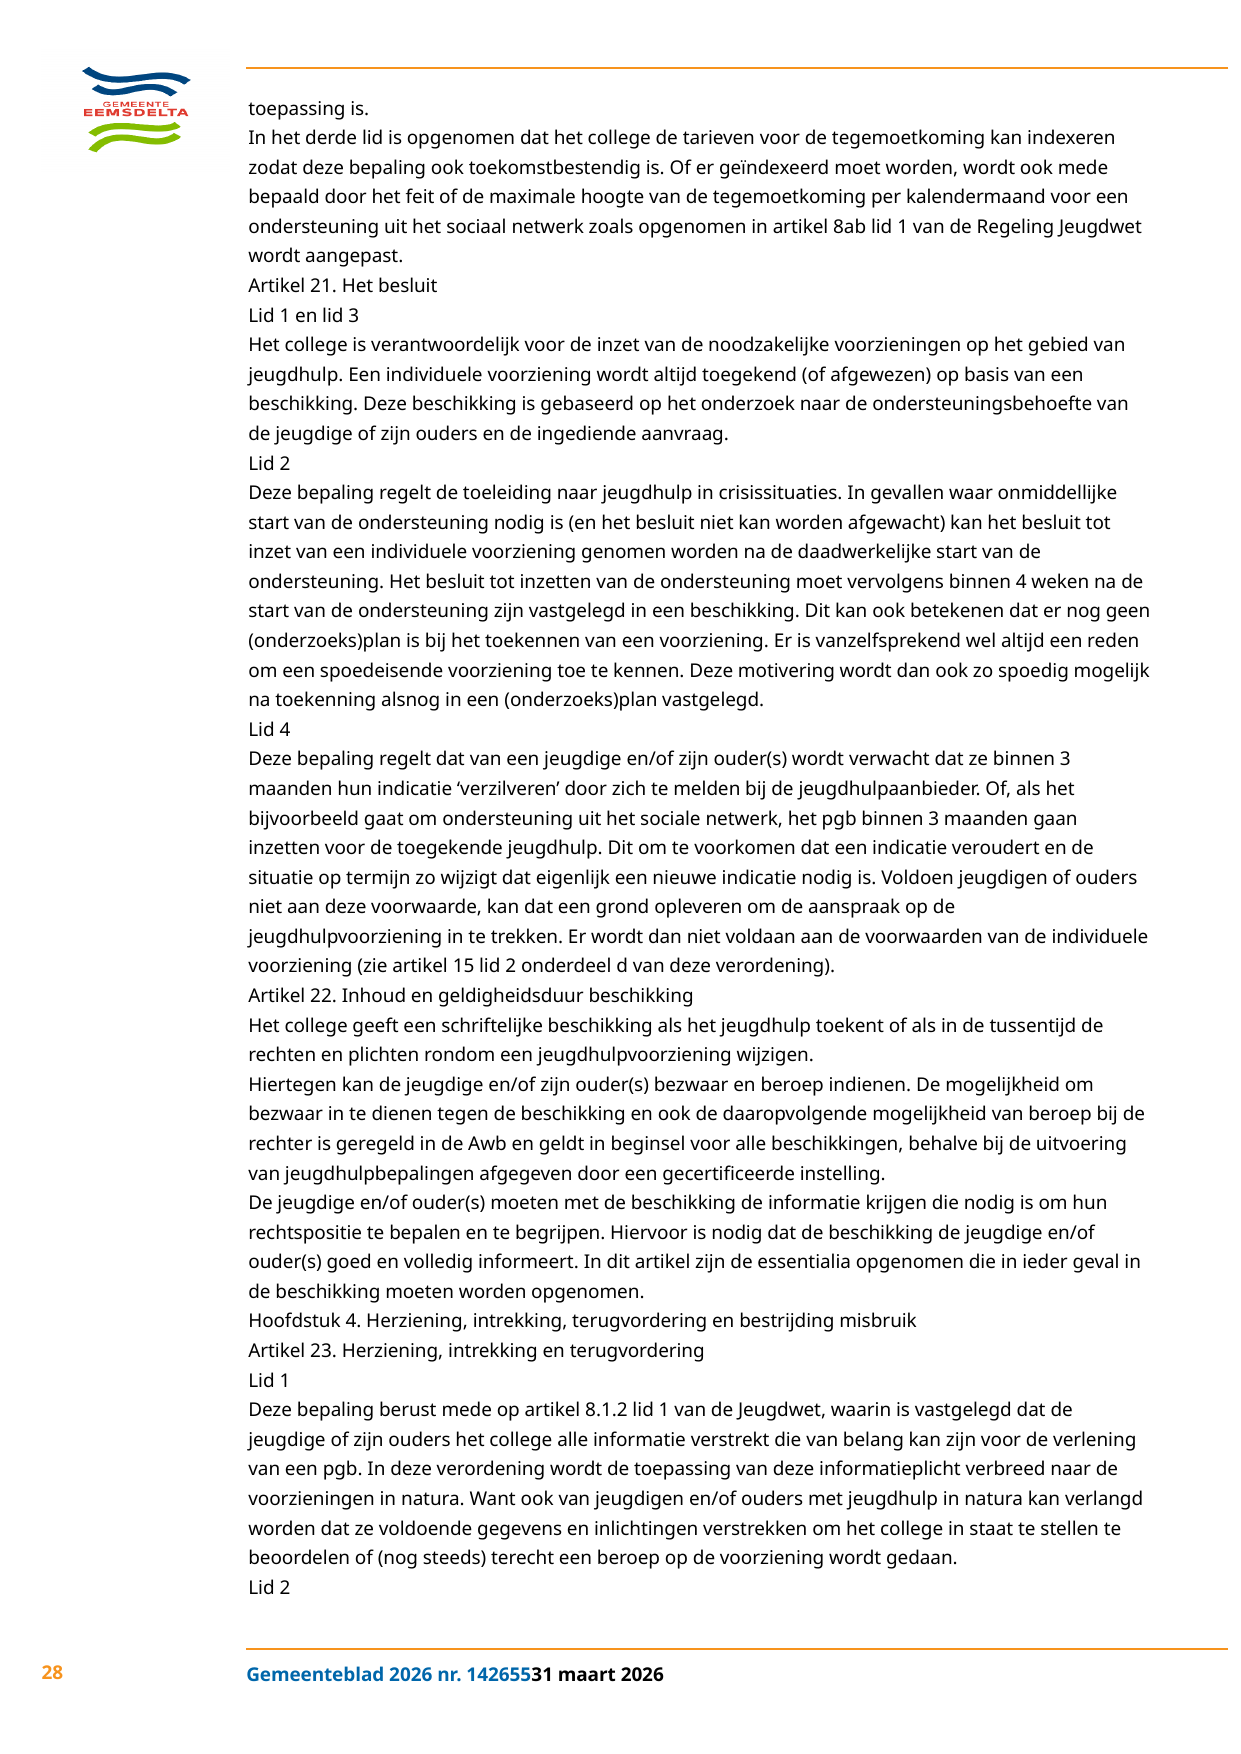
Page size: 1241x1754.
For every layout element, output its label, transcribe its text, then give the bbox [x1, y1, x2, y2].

text Lid 2 [248, 450, 1152, 476]
text Artikel 21. Het besluit [248, 272, 1152, 298]
text Hoofdstuk 4. Herziening, intrekking, terugvordering en bestrijding misbruik [248, 1308, 1152, 1333]
text Deze bepaling regelt dat van een jeugdige en/of zijn ouder(s) wordt verwacht dat ze binnen 3 maanden hun indicatie ‘verzilveren’ door zich te melden bij de jeugdhulpaanbieder. Of, als het bijvoorbeeld gaat om ondersteuning uit het sociale netwerk, het pgb binnen 3 maanden gaan inzetten voor de toegekende jeugdhulp. Dit om te voorkomen dat een indicatie veroudert en de situatie op termijn zo wijzigt dat eigenlijk een nieuwe indicatie nodig is. Voldoen jeugdigen of ouders niet aan deze voorwaarde, kan dat een grond opleveren om de aanspraak op de jeugdhulpvoorziening in te trekken. Er wordt dan niet voldaan aan de voorwaarden van de individuele voorziening (zie artikel 15 lid 2 onderdeel d van deze verordening). [248, 746, 1152, 978]
text In het derde lid is opgenomen dat het college de tarieven voor de tegemoetkoming kan indexeren zodat deze bepaling ook toekomstbestendig is. Of er geïndexeerd moet worden, wordt ook mede bepaald door het feit of de maximale hoogte van de tegemoetkoming per kalendermaand voor een ondersteuning uit het sociaal netwerk zoals opgenomen in artikel 8ab lid 1 van de Regeling Jeugdwet wordt aangepast. [248, 124, 1152, 268]
text Hiertegen kan de jeugdige en/of zijn ouder(s) bezwaar en beroep indienen. De mogelijkheid om bezwaar in te dienen tegen de beschikking en ook de daaropvolgende mogelijkheid van beroep bij de rechter is geregeld in de Awb en geldt in beginsel voor alle beschikkingen, behalve bij de uitvoering van jeugdhulpbepalingen afgegeven door een gecertificeerde instelling. [248, 1071, 1152, 1186]
text Deze bepaling regelt de toeleiding naar jeugdhulp in crisissituaties. In gevallen waar onmiddellijke start van de ondersteuning nodig is (en het besluit niet kan worden afgewacht) kan het besluit tot inzet van een individuele voorziening genomen worden na de daadwerkelijke start van de ondersteuning. Het besluit tot inzetten van de ondersteuning moet vervolgens binnen 4 weken na de start van de ondersteuning zijn vastgelegd in een beschikking. Dit kan ook betekenen dat er nog geen (onderzoeks)plan is bij het toekennen van een voorziening. Er is vanzelfsprekend wel altijd een reden om een spoedeisende voorziening toe te kennen. Deze motivering wordt dan ook zo spoedig mogelijk na toekenning alsnog in een (onderzoeks)plan vastgelegd. [248, 479, 1152, 712]
text Deze bepaling berust mede op artikel 8.1.2 lid 1 van de Jeugdwet, waarin is vastgelegd dat de jeugdige of zijn ouders het college alle informatie verstrekt die van belang kan zijn voor de verlening van een pgb. In deze verordening wordt de toepassing van deze informatieplicht verbreed naar de voorzieningen in natura. Want ook van jeugdigen en/of ouders met jeugdhulp in natura kan verlangd worden dat ze voldoende gegevens en inlichtingen verstrekken om het college in staat te stellen te beoordelen of (nog steeds) terecht een beroep op de voorziening wordt gedaan. [248, 1396, 1152, 1570]
text toepassing is. [248, 95, 1152, 121]
text Lid 1 en lid 3 [248, 302, 1152, 328]
text Het college geeft een schriftelijke beschikking als het jeugdhulp toekent of als in de tussentijd de rechten en plichten rondom een jeugdhulpvoorziening wijzigen. [248, 1012, 1152, 1067]
text Lid 4 [248, 716, 1152, 742]
text De jeugdige en/of ouder(s) moeten met de beschikking de informatie krijgen die nodig is om hun rechtspositie te bepalen en te begrijpen. Hiervoor is nodig dat de beschikking de jeugdige en/of ouder(s) goed en volledig informeert. In dit artikel zijn de essentialia opgenomen die in ieder geval in de beschikking moeten worden opgenomen. [248, 1189, 1152, 1304]
text Lid 1 [248, 1367, 1152, 1393]
text Artikel 23. Herziening, intrekking en terugvordering [248, 1337, 1152, 1363]
text Lid 2 [248, 1574, 1152, 1600]
text Artikel 22. Inhoud en geldigheidsduur beschikking [248, 982, 1152, 1008]
picture [41, 47, 231, 172]
text Het college is verantwoordelijk voor de inzet van de noodzakelijke voorzieningen op het gebied van jeugdhulp. Een individuele voorziening wordt altijd toegekend (of afgewezen) op basis van een beschikking. Deze beschikking is gebaseerd op het onderzoek naar de ondersteuningsbehoefte van de jeugdige of zijn ouders en de ingediende aanvraag. [248, 331, 1152, 446]
